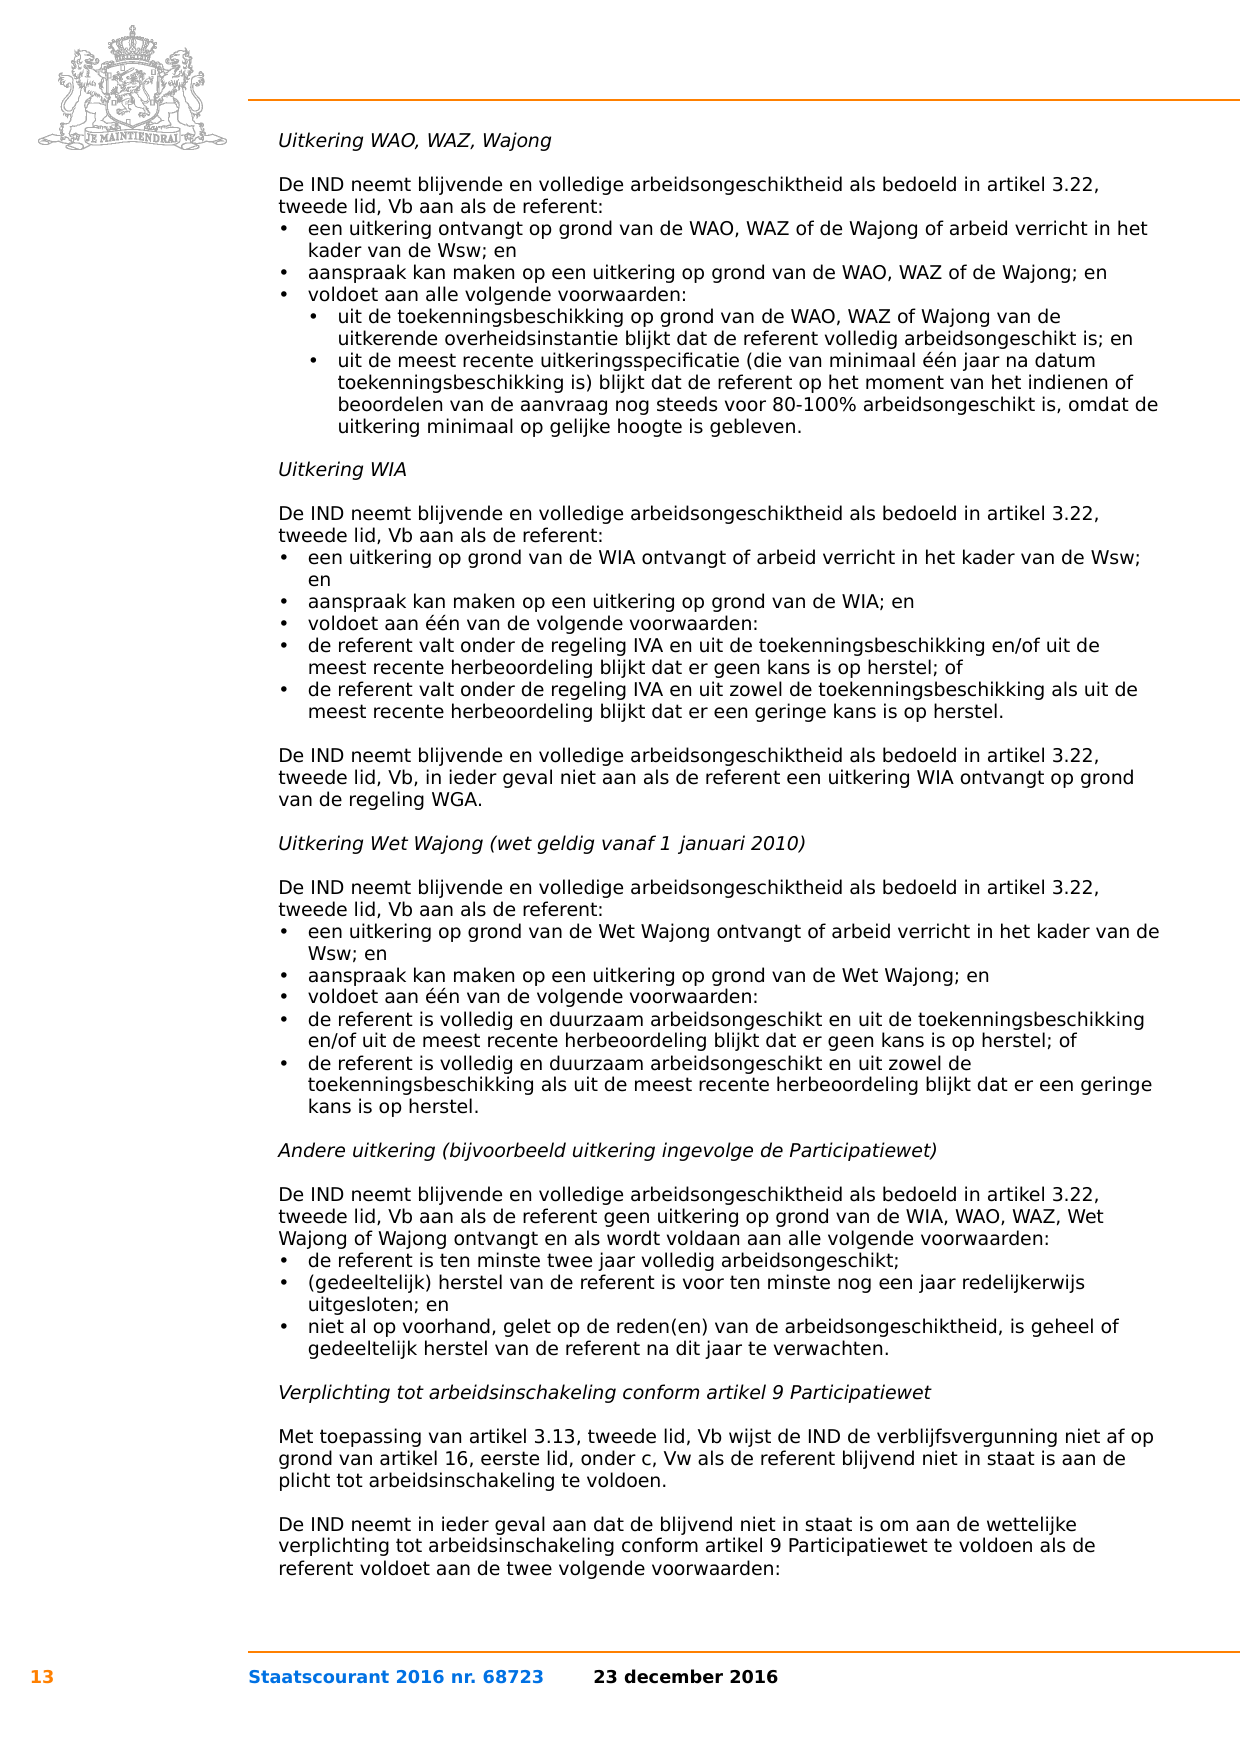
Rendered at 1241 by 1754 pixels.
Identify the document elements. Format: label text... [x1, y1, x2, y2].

text Met toepassing van artikel 3.13, tweede lid, Vb wijst de IND de verblijfsvergunning niet af op grond van artikel 16, eerste lid, onder c, Vw als de referent blijvend niet in staat is aan de plicht tot arbeidsinschakeling te voldoen. [278, 1426, 1163, 1492]
subtitle Andere uitkering (bijvoorbeeld uitkering ingevolge de Participatiewet) [278, 1140, 1163, 1162]
text • voldoet aan één van de volgende voorwaarden: [278, 986, 1163, 1008]
text • de referent is volledig en duurzaam arbeidsongeschikt en uit zowel de toekenningsbeschikking als uit de meest recente herbeoordeling blijkt dat er een geringe kans is op herstel. [278, 1052, 1163, 1118]
text • aanspraak kan maken op een uitkering op grond van de Wet Wajong; en [278, 964, 1163, 986]
text • de referent valt onder de regeling IVA en uit zowel de toekenningsbeschikking als uit de meest recente herbeoordeling blijkt dat er een geringe kans is op herstel. [278, 679, 1163, 723]
text • de referent is volledig en duurzaam arbeidsongeschikt en uit de toekenningsbeschikking en/of uit de meest recente herbeoordeling blijkt dat er geen kans is op herstel; of [278, 1008, 1163, 1052]
subtitle Uitkering WAO, WAZ, Wajong [278, 130, 1163, 152]
text • niet al op voorhand, gelet op de reden(en) van de arbeidsongeschiktheid, is geheel of gedeeltelijk herstel van de referent na dit jaar te verwachten. [278, 1316, 1163, 1360]
text • (gedeeltelijk) herstel van de referent is voor ten minste nog een jaar redelijkerwijs uitgesloten; en [278, 1272, 1163, 1316]
text • uit de meest recente uitkeringsspecificatie (die van minimaal één jaar na datum toekenningsbeschikking is) blijkt dat de referent op het moment van het indienen of beoordelen van de aanvraag nog steeds voor 80-100% arbeidsongeschikt is, omdat de uitkering minimaal op gelijke hoogte is gebleven. [308, 349, 1163, 437]
text • aanspraak kan maken op een uitkering op grond van de WIA; en [278, 591, 1163, 613]
subtitle Uitkering WIA [278, 459, 1163, 481]
text • een uitkering ontvangt op grond van de WAO, WAZ of de Wajong of arbeid verricht in het kader van de Wsw; en [278, 218, 1163, 262]
text • de referent is ten minste twee jaar volledig arbeidsongeschikt; [278, 1250, 1163, 1272]
text • aanspraak kan maken op een uitkering op grond van de WAO, WAZ of de Wajong; en [278, 262, 1163, 284]
text • voldoet aan alle volgende voorwaarden: [278, 284, 1163, 306]
subtitle Uitkering Wet Wajong (wet geldig vanaf 1 januari 2010) [278, 833, 1163, 855]
text • voldoet aan één van de volgende voorwaarden: [278, 613, 1163, 635]
text De IND neemt blijvende en volledige arbeidsongeschiktheid als bedoeld in artikel 3.22, tweede lid, Vb, in ieder geval niet aan als de referent een uitkering WIA ontvangt op grond van de regeling WGA. [278, 745, 1163, 811]
text • een uitkering op grond van de WIA ontvangt of arbeid verricht in het kader van de Wsw; en [278, 547, 1163, 591]
text • de referent valt onder de regeling IVA en uit de toekenningsbeschikking en/of uit de meest recente herbeoordeling blijkt dat er geen kans is op herstel; of [278, 635, 1163, 679]
text De IND neemt blijvende en volledige arbeidsongeschiktheid als bedoeld in artikel 3.22, tweede lid, Vb aan als de referent: [278, 174, 1163, 218]
text De IND neemt in ieder geval aan dat de blijvend niet in staat is om aan de wettelijke verplichting tot arbeidsinschakeling conform artikel 9 Participatiewet te voldoen als de referent voldoet aan de twee volgende voorwaarden: [278, 1513, 1163, 1579]
text • een uitkering op grond van de Wet Wajong ontvangt of arbeid verricht in het kader van de Wsw; en [278, 921, 1163, 964]
text • uit de toekenningsbeschikking op grond van de WAO, WAZ of Wajong van de uitkerende overheidsinstantie blijkt dat de referent volledig arbeidsongeschikt is; en [308, 306, 1163, 349]
text De IND neemt blijvende en volledige arbeidsongeschiktheid als bedoeld in artikel 3.22, tweede lid, Vb aan als de referent geen uitkering op grond van de WIA, WAO, WAZ, Wet Wajong of Wajong ontvangt en als wordt voldaan aan alle volgende voorwaarden: [278, 1184, 1163, 1250]
picture [38, 25, 227, 150]
subtitle Verplichting tot arbeidsinschakeling conform artikel 9 Participatiewet [278, 1382, 1163, 1404]
text De IND neemt blijvende en volledige arbeidsongeschiktheid als bedoeld in artikel 3.22, tweede lid, Vb aan als de referent: [278, 877, 1163, 921]
text De IND neemt blijvende en volledige arbeidsongeschiktheid als bedoeld in artikel 3.22, tweede lid, Vb aan als de referent: [278, 503, 1163, 547]
